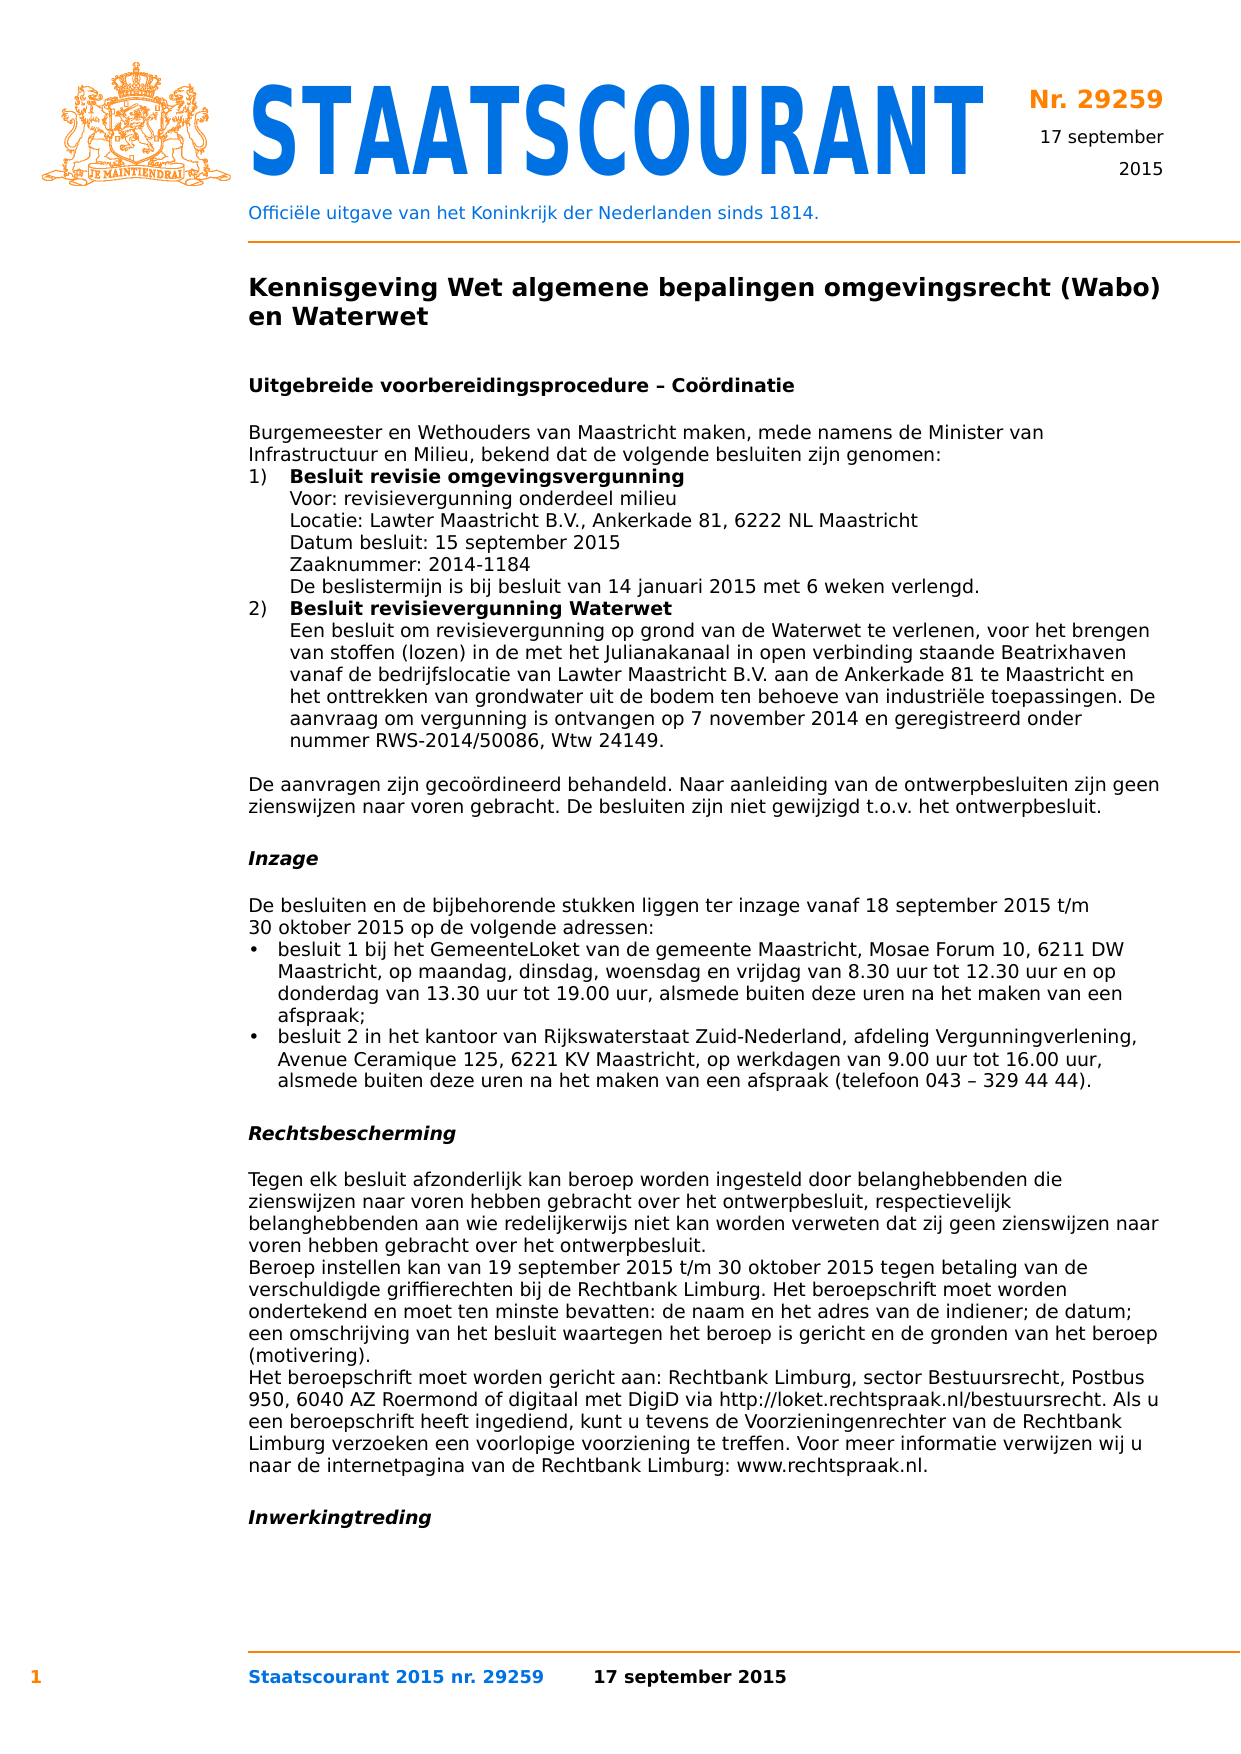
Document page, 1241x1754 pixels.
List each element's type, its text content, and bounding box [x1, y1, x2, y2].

text • besluit 1 bij het GemeenteLoket van de gemeente Maastricht, Mosae Forum 10, 6211 DW Maastricht, op maandag, dinsdag, woensdag en vrijdag van 8.30 uur tot 12.30 uur en op donderdag van 13.30 uur tot 19.00 uur, alsmede buiten deze uren na het maken van een afspraak; [248, 938, 1163, 1026]
subtitle Uitgebreide voorbereidingsprocedure – Coördinatie [248, 375, 1163, 397]
text De aanvragen zijn gecoördineerd behandeld. Naar aanleiding van de ontwerpbesluiten zijn geen zienswijzen naar voren gebracht. De besluiten zijn niet gewijzigd t.o.v. het ontwerpbesluit. [248, 774, 1163, 818]
picture [41, 62, 231, 186]
subtitle Kennisgeving Wet algemene bepalingen omgevingsrecht (Wabo) en Waterwet [248, 273, 1163, 331]
table_header STAATSCOURANT [248, 62, 998, 203]
table_cell Officiële uitgave van het Koninkrijk der Nederlanden sinds 1814. [248, 203, 1240, 241]
text Een besluit om revisievergunning op grond van de Waterwet te verlenen, voor het brengen van stoffen (lozen) in de met het Julianakanaal in open verbinding staande Beatrixhaven vanaf de bedrijfslocatie van Lawter Maastricht B.V. aan de Ankerkade 81 te Maastricht en het onttrekken van grondwater uit de bodem ten behoeve van industriële toepassingen. De aanvraag om vergunning is ontvangen op 7 november 2014 en geregistreerd onder nummer RWS-2014/50086, Wtw 24149. [289, 620, 1163, 752]
table_header [25, 62, 248, 241]
text Het beroepschrift moet worden gericht aan: Rechtbank Limburg, sector Bestuursrecht, Postbus 950, 6040 AZ Roermond of digitaal met DigiD via http://loket.rechtspraak.nl/bestuursrecht. Als u een beroepschrift heeft ingediend, kunt u tevens de Voorzieningenrechter van de Rechtbank Limburg verzoeken een voorlopige voorziening te treffen. Voor meer informatie verwijzen wij u naar de internetpagina van de Rechtbank Limburg: www.rechtspraak.nl. [248, 1367, 1163, 1477]
text De besluiten en de bijbehorende stukken liggen ter inzage vanaf 18 september 2015 t/m 30 oktober 2015 op de volgende adressen: [248, 894, 1163, 938]
subtitle Inzage [248, 848, 1163, 869]
text Zaaknummer: 2014-1184 [289, 554, 1163, 576]
text Beroep instellen kan van 19 september 2015 t/m 30 oktober 2015 tegen betaling van de verschuldigde griffierechten bij de Rechtbank Limburg. Het beroepschrift moet worden ondertekend en moet ten minste bevatten: de naam en het adres van de indiener; de datum; een omschrijving van het besluit waartegen het beroep is gericht en de gronden van het beroep (motivering). [248, 1257, 1163, 1367]
table_header Nr. 29259 [998, 62, 1240, 121]
text 1) Besluit revisie omgevingsvergunning [248, 466, 1163, 488]
table_cell 2015 [998, 153, 1240, 203]
text Datum besluit: 15 september 2015 [289, 532, 1163, 554]
table_cell 17 september [998, 121, 1240, 153]
text • besluit 2 in het kantoor van Rijkswaterstaat Zuid-Nederland, afdeling Vergunningverlening, Avenue Ceramique 125, 6221 KV Maastricht, op werkdagen van 9.00 uur tot 16.00 uur, alsmede buiten deze uren na het maken van een afspraak (telefoon 043 – 329 44 44). [248, 1026, 1163, 1092]
text De beslistermijn is bij besluit van 14 januari 2015 met 6 weken verlengd. [289, 576, 1163, 598]
subtitle Inwerkingtreding [248, 1507, 1163, 1529]
text Locatie: Lawter Maastricht B.V., Ankerkade 81, 6222 NL Maastricht [289, 510, 1163, 532]
subtitle Rechtsbescherming [248, 1122, 1163, 1144]
text Burgemeester en Wethouders van Maastricht maken, mede namens de Minister van Infrastructuur en Milieu, bekend dat de volgende besluiten zijn genomen: [248, 422, 1163, 466]
text Voor: revisievergunning onderdeel milieu [289, 488, 1163, 510]
text Tegen elk besluit afzonderlijk kan beroep worden ingesteld door belanghebbenden die zienswijzen naar voren hebben gebracht over het ontwerpbesluit, respectievelijk belanghebbenden aan wie redelijkerwijs niet kan worden verweten dat zij geen zienswijzen naar voren hebben gebracht over het ontwerpbesluit. [248, 1169, 1163, 1257]
text 2) Besluit revisievergunning Waterwet [248, 598, 1163, 620]
